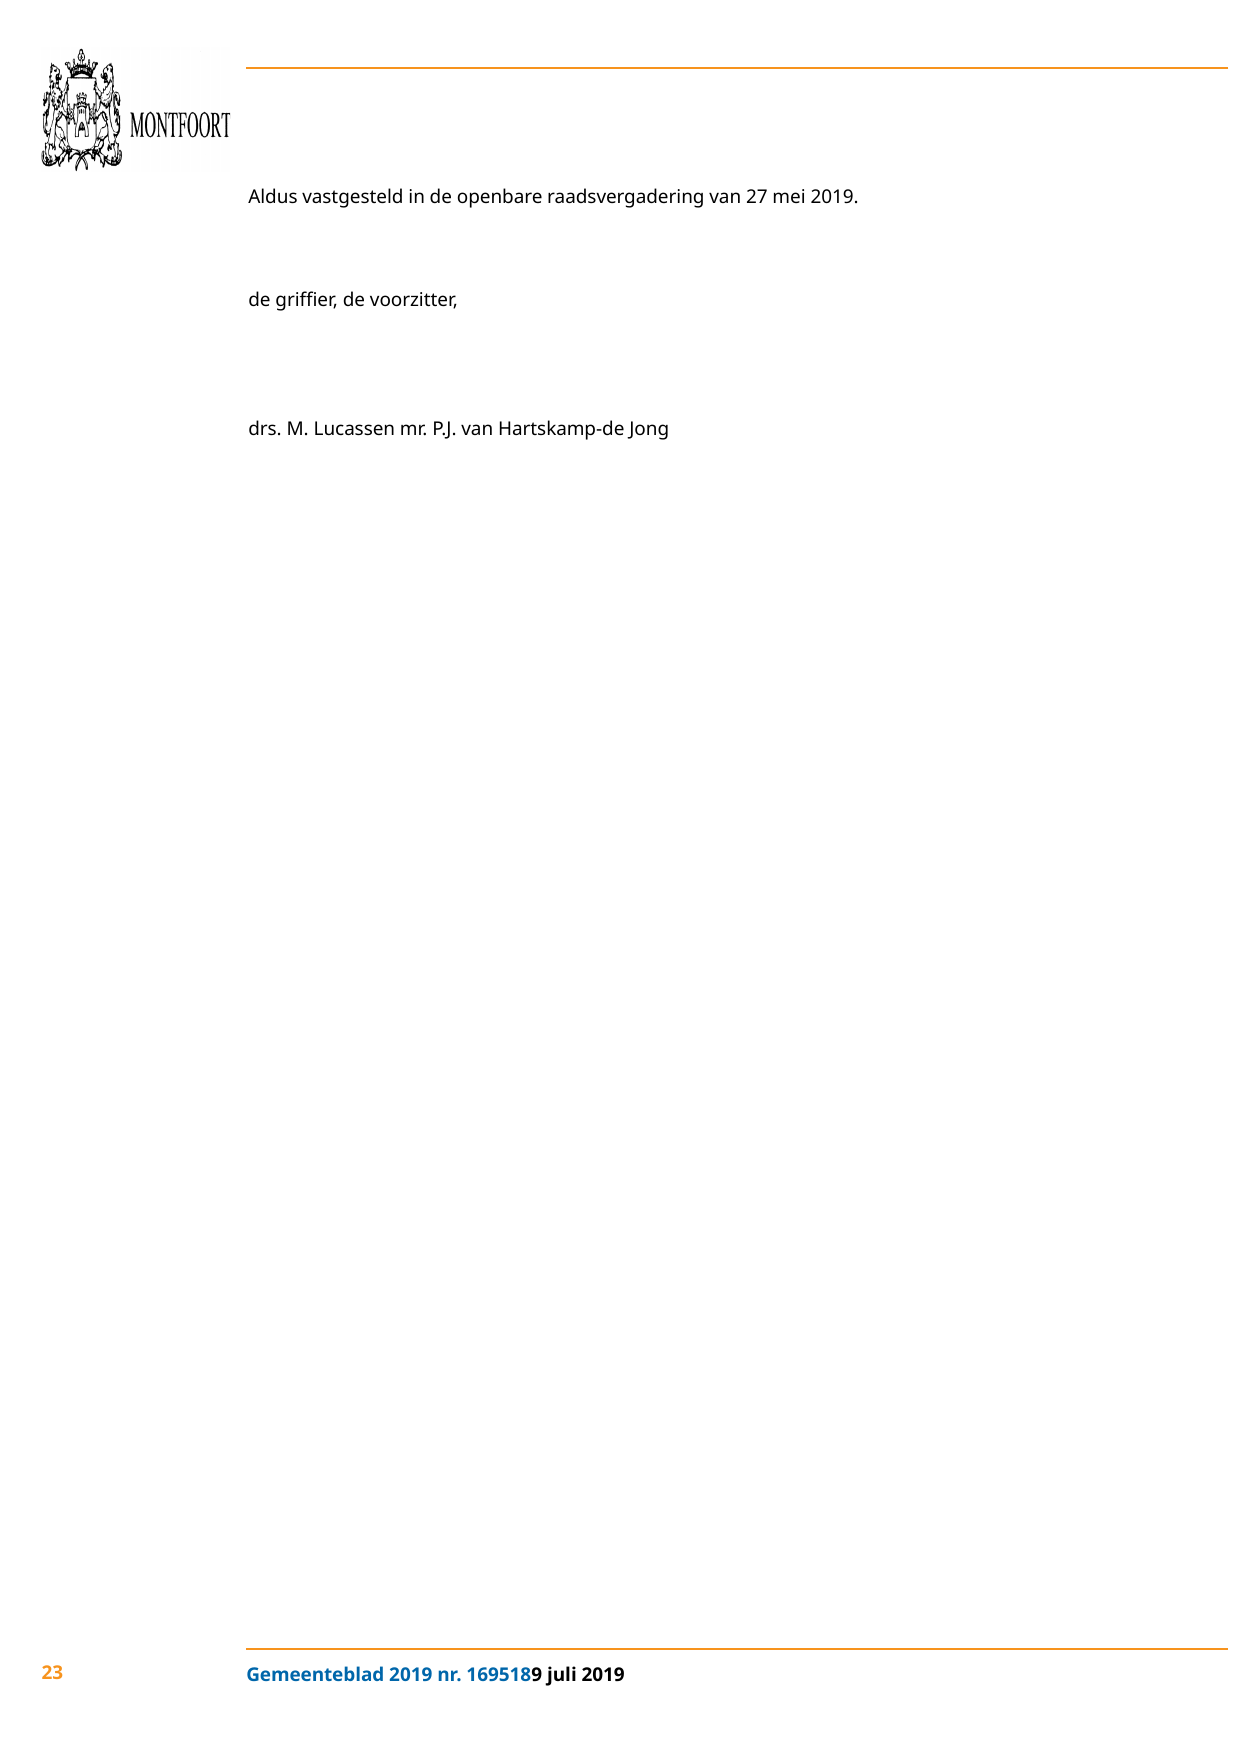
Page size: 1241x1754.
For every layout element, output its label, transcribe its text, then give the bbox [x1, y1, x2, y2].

text drs. M. Lucassen mr. P.J. van Hartskamp-de Jong [248, 415, 1152, 441]
text de griffier, de voorzitter, [248, 286, 1152, 312]
text Aldus vastgesteld in de openbare raadsvergadering van 27 mei 2019. [248, 183, 1152, 209]
picture [41, 47, 231, 172]
